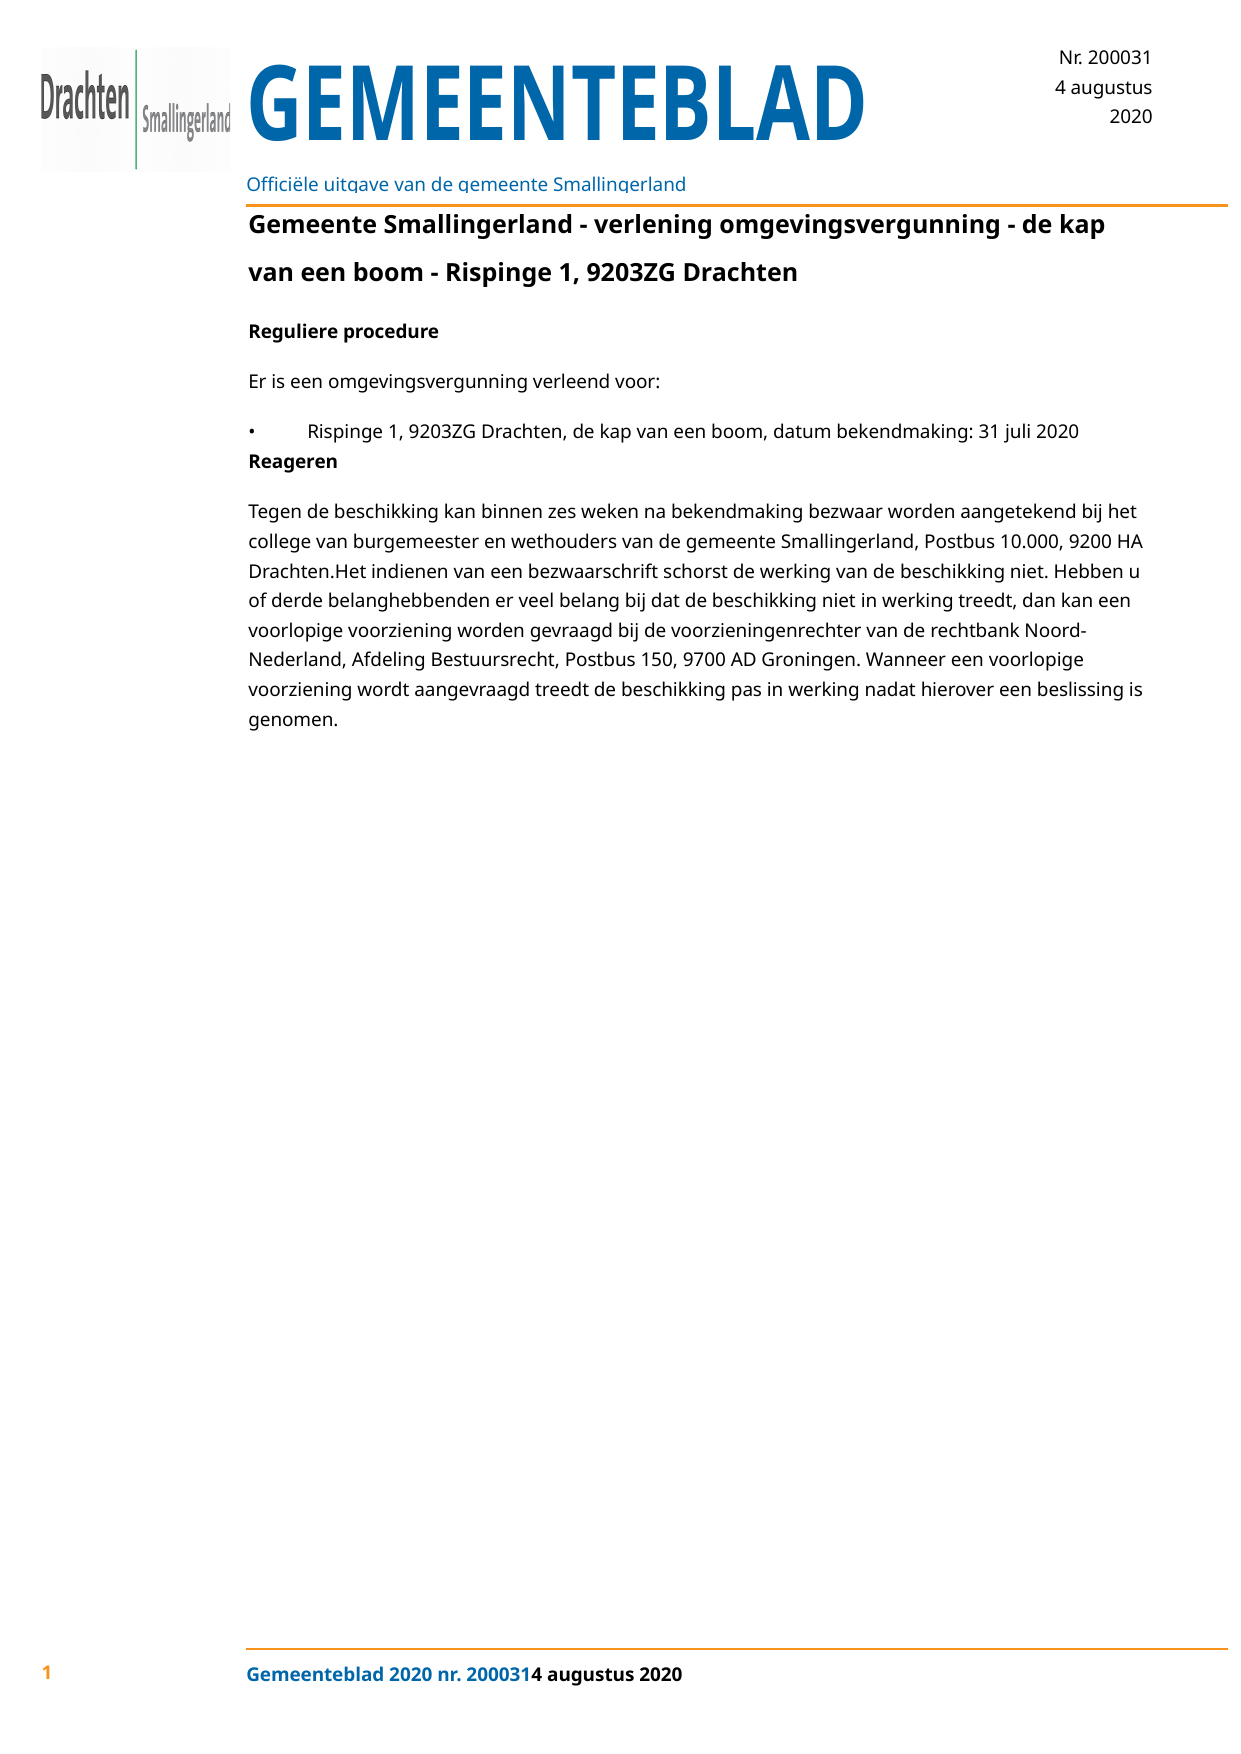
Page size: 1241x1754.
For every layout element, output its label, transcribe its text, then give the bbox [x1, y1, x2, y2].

text Reguliere procedure [248, 318, 1152, 344]
text Reageren [248, 448, 1152, 474]
text Tegen de beschikking kan binnen zes weken na bekendmaking bezwaar worden aangetekend bij het college van burgemeester en wethouders van de gemeente Smallingerland, Postbus 10.000, 9200 HA Drachten.Het indienen van een bezwaarschrift schorst de werking van de beschikking niet. Hebben u of derde belanghebbenden er veel belang bij dat de beschikking niet in werking treedt, dan kan een voorlopige voorziening worden gevraagd bij de voorzieningenrechter van de rechtbank Noord-Nederland, Afdeling Bestuursrecht, Postbus 150, 9700 AD Groningen. Wanneer een voorlopige voorziening wordt aangevraagd treedt de beschikking pas in werking nadat hierover een beslissing is genomen. [248, 499, 1152, 732]
picture [41, 47, 231, 172]
text Gemeente Smallingerland - verlening omgevingsvergunning - de kap van een boom - Rispinge 1, 9203ZG Drachten [248, 207, 1152, 288]
list Rispinge 1, 9203ZG Drachten, de kap van een boom, datum bekendmaking: 31 juli 2020 [248, 419, 1152, 444]
text Er is een omgevingsvergunning verleend voor: [248, 368, 1152, 394]
